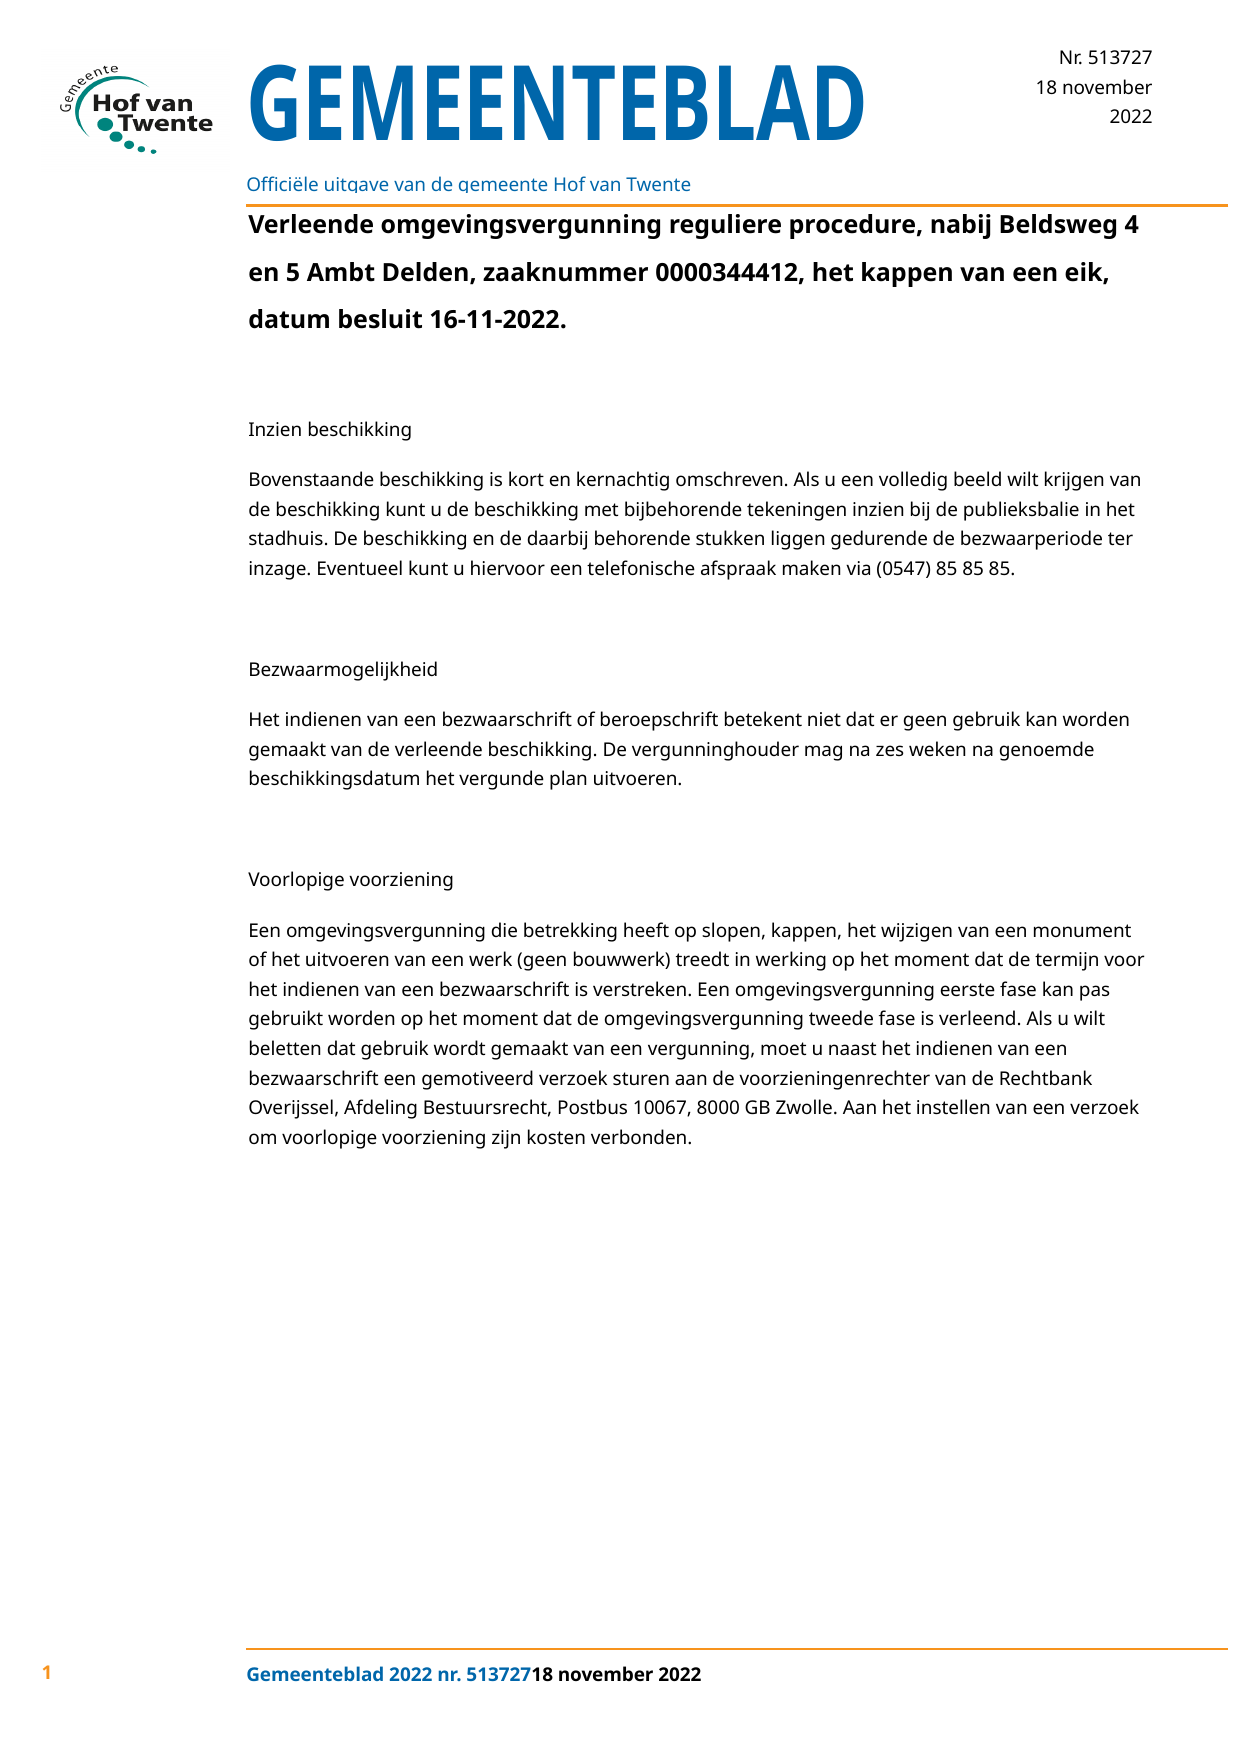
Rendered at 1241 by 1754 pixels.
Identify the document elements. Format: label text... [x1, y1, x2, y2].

text Het indienen van een bezwaarschrift of beroepschrift betekent niet dat er geen gebruik kan worden gemaakt van de verleende beschikking. De vergunninghouder mag na zes weken na genoemde beschikkingsdatum het vergunde plan uitvoeren. [248, 706, 1152, 791]
text Bovenstaande beschikking is kort en kernachtig omschreven. Als u een volledig beeld wilt krijgen van de beschikking kunt u de beschikking met bijbehorende tekeningen inzien bij de publieksbalie in het stadhuis. De beschikking en de daarbij behorende stukken liggen gedurende de bezwaarperiode ter inzage. Eventueel kunt u hiervoor een telefonische afspraak maken via (0547) 85 85 85. [248, 466, 1152, 581]
picture [41, 47, 231, 172]
text Een omgevingsvergunning die betrekking heeft op slopen, kappen, het wijzigen van een monument of het uitvoeren van een werk (geen bouwwerk) treedt in werking op het moment dat de termijn voor het indienen van een bezwaarschrift is verstreken. Een omgevingsvergunning eerste fase kan pas gebruikt worden op het moment dat de omgevingsvergunning tweede fase is verleend. Als u wilt beletten dat gebruik wordt gemaakt van een vergunning, moet u naast het indienen van een bezwaarschrift een gemotiveerd verzoek sturen aan de voorzieningenrechter van de Rechtbank Overijssel, Afdeling Bestuursrecht, Postbus 10067, 8000 GB Zwolle. Aan het instellen van een verzoek om voorlopige voorziening zijn kosten verbonden. [248, 917, 1152, 1149]
text Inzien beschikking [248, 416, 1152, 442]
text Verleende omgevingsvergunning reguliere procedure, nabij Beldsweg 4 en 5 Ambt Delden, zaaknummer 0000344412, het kappen van een eik, datum besluit 16-11-2022. [248, 207, 1152, 336]
text Bezwaarmogelijkheid [248, 656, 1152, 682]
text Voorlopige voorziening [248, 866, 1152, 892]
